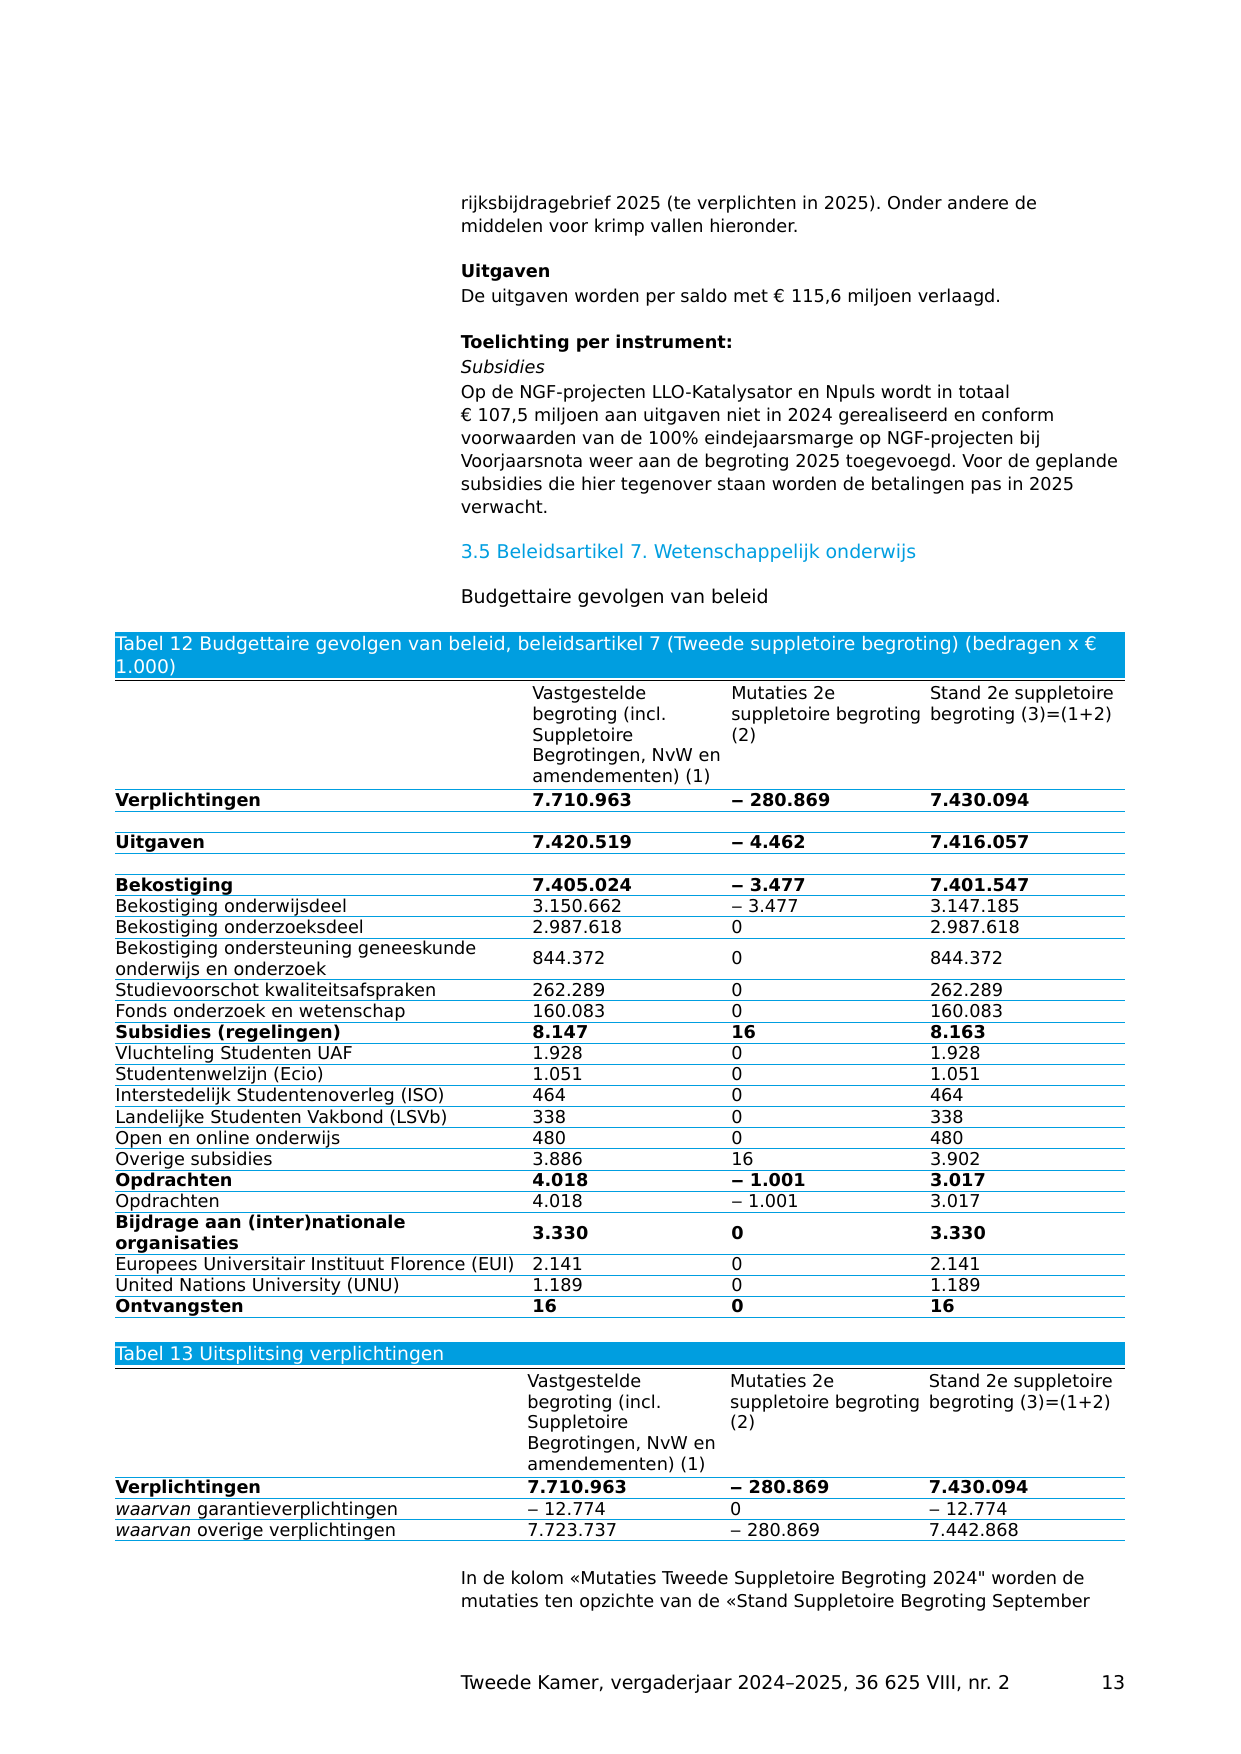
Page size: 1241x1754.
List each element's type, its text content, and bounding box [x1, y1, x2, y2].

text rĳksbĳdragebrief 2025 (te verplichten in 2025). Onder andere de middelen voor krimp vallen hieronder. [461, 191, 1125, 237]
table_cell 1.189 [927, 1276, 1125, 1296]
table_cell 2.987.618 [927, 917, 1125, 937]
table_cell 16 [728, 1149, 927, 1169]
table_cell Studentenwelzijn (Ecio) [115, 1065, 529, 1085]
text Op de NGF-projecten LLO-Katalysator en Npuls wordt in totaal € 107,5 miljoen aan uitgaven niet in 2024 gerealiseerd en conform voorwaarden van de 100% eindejaarsmarge op NGF-projecten bij Voorjaarsnota weer aan de begroting 2025 toegevoegd. Voor de geplande subsidies die hier tegenover staan worden de betalingen pas in 2025 verwacht. [461, 380, 1125, 518]
table_cell [728, 854, 927, 874]
table_cell 0 [728, 1276, 927, 1296]
table_cell 3.147.185 [927, 896, 1125, 916]
table_cell 160.083 [927, 1001, 1125, 1021]
table_cell 0 [728, 917, 927, 937]
table_cell Verplichtingen [115, 790, 529, 811]
table_cell 338 [927, 1107, 1125, 1127]
table_cell 262.289 [529, 980, 728, 1000]
table_cell 0 [727, 1499, 926, 1519]
table_cell ‒ 1.001 [728, 1171, 927, 1191]
table_cell Fonds onderzoek en wetenschap [115, 1001, 529, 1021]
table_cell 3.150.662 [529, 896, 728, 916]
table_cell 7.401.547 [927, 875, 1125, 895]
table_cell [728, 812, 927, 832]
table_cell 2.141 [529, 1255, 728, 1275]
table_cell 338 [529, 1107, 728, 1127]
text Toelichting per instrument: [461, 330, 1125, 353]
table_cell 480 [927, 1128, 1125, 1148]
table_cell 3.330 [529, 1213, 728, 1253]
table_cell Opdrachten [115, 1192, 529, 1212]
table_cell 480 [529, 1128, 728, 1148]
table_cell 0 [728, 1297, 927, 1317]
table_cell 3.017 [927, 1192, 1125, 1212]
table_cell Open en online onderwijs [115, 1128, 529, 1148]
table_cell [115, 1369, 524, 1477]
table_cell 3.017 [927, 1171, 1125, 1191]
table_cell Landelijke Studenten Vakbond (LSVb) [115, 1107, 529, 1127]
table_cell 1.051 [927, 1065, 1125, 1085]
table_cell [927, 854, 1125, 874]
table_cell 0 [728, 1065, 927, 1085]
table_cell [529, 854, 728, 874]
table_cell waarvan overige verplichtingen [115, 1520, 524, 1540]
table_cell 0 [728, 1001, 927, 1021]
table_cell Bijdrage aan (inter)nationale organisaties [115, 1213, 529, 1253]
table_cell 3.902 [927, 1149, 1125, 1169]
table_cell Mutaties 2e suppletoire begroting (2) [728, 681, 927, 789]
table_cell [115, 812, 529, 832]
table_cell Studievoorschot kwaliteitsafspraken [115, 980, 529, 1000]
table_cell ‒ 3.477 [728, 896, 927, 916]
table_cell Bekostiging [115, 875, 529, 895]
table_cell Vastgestelde begroting (incl. Suppletoire Begrotingen, NvW en amendementen) (1) [524, 1369, 727, 1477]
table_cell 7.420.519 [529, 833, 728, 853]
table_cell 4.018 [529, 1171, 728, 1191]
table_cell [927, 812, 1125, 832]
table_cell 7.442.868 [926, 1520, 1125, 1540]
table_cell United Nations University (UNU) [115, 1276, 529, 1296]
table_cell [529, 812, 728, 832]
table_cell 7.416.057 [927, 833, 1125, 853]
table_cell 4.018 [529, 1192, 728, 1212]
text Uitgaven [461, 259, 1125, 282]
table_cell 1.051 [529, 1065, 728, 1085]
table_cell Overige subsidies [115, 1149, 529, 1169]
table_cell 1.928 [529, 1044, 728, 1064]
table_cell 844.372 [529, 939, 728, 979]
table_cell waarvan garantieverplichtingen [115, 1499, 524, 1519]
table_cell 3.330 [927, 1213, 1125, 1253]
table_cell Bekostiging onderzoeksdeel [115, 917, 529, 937]
table_cell 7.723.737 [524, 1520, 727, 1540]
table_cell 844.372 [927, 939, 1125, 979]
table_cell 2.987.618 [529, 917, 728, 937]
table_cell 7.430.094 [927, 790, 1125, 811]
table_cell 0 [728, 1128, 927, 1148]
table_cell 0 [728, 1107, 927, 1127]
table_cell 0 [728, 1044, 927, 1064]
table_cell 0 [728, 1255, 927, 1275]
table_cell 1.928 [927, 1044, 1125, 1064]
table_cell 160.083 [529, 1001, 728, 1021]
table_cell ‒ 280.869 [727, 1520, 926, 1540]
table_cell 0 [728, 939, 927, 979]
text De uitgaven worden per saldo met € 115,6 miljoen verlaagd. [461, 284, 1125, 307]
table_cell ‒ 4.462 [728, 833, 927, 853]
table_cell 7.710.963 [524, 1478, 727, 1498]
table_cell ‒ 12.774 [926, 1499, 1125, 1519]
table_cell 2.141 [927, 1255, 1125, 1275]
table_cell ‒ 3.477 [728, 875, 927, 895]
text In de kolom «Mutaties Tweede Suppletoire Begroting 2024" worden de mutaties ten opzichte van de «Stand Suppletoire Begroting September [461, 1566, 1125, 1612]
table_cell Opdrachten [115, 1171, 529, 1191]
table_cell 8.163 [927, 1023, 1125, 1043]
table_cell Stand 2e suppletoire begroting (3)=(1+2) [927, 681, 1125, 789]
table_cell [115, 854, 529, 874]
table_cell ‒ 280.869 [727, 1478, 926, 1498]
table_cell Uitgaven [115, 833, 529, 853]
table_cell Bekostiging onderwijsdeel [115, 896, 529, 916]
table_cell 16 [529, 1297, 728, 1317]
table_cell 7.405.024 [529, 875, 728, 895]
table_cell Verplichtingen [115, 1478, 524, 1498]
table_cell 7.430.094 [926, 1478, 1125, 1498]
table_cell Europees Universitair Instituut Florence (EUI) [115, 1255, 529, 1275]
table_cell 0 [728, 1213, 927, 1253]
table_cell 7.710.963 [529, 790, 728, 811]
table_cell 464 [529, 1086, 728, 1106]
table_cell Mutaties 2e suppletoire begroting (2) [727, 1369, 926, 1477]
table_cell [115, 681, 529, 789]
table_cell ‒ 1.001 [728, 1192, 927, 1212]
table_cell Subsidies (regelingen) [115, 1023, 529, 1043]
table_cell 0 [728, 1086, 927, 1106]
table_cell Ontvangsten [115, 1297, 529, 1317]
table_cell Vluchteling Studenten UAF [115, 1044, 529, 1064]
table_cell 8.147 [529, 1023, 728, 1043]
title Budgettaire gevolgen van beleid [461, 586, 1125, 608]
table_cell 262.289 [927, 980, 1125, 1000]
table_cell 16 [728, 1023, 927, 1043]
table_cell 16 [927, 1297, 1125, 1317]
table_cell 1.189 [529, 1276, 728, 1296]
table_cell Interstedelijk Studentenoverleg (ISO) [115, 1086, 529, 1106]
table_cell Vastgestelde begroting (incl. Suppletoire Begrotingen, NvW en amendementen) (1) [529, 681, 728, 789]
text Subsidies [461, 355, 1125, 378]
table_cell ‒ 12.774 [524, 1499, 727, 1519]
table_cell ‒ 280.869 [728, 790, 927, 811]
table_cell 0 [728, 980, 927, 1000]
table_cell Stand 2e suppletoire begroting (3)=(1+2) [926, 1369, 1125, 1477]
title 3.5 Beleidsartikel 7. Wetenschappelijk onderwijs [461, 541, 1125, 563]
table_cell 464 [927, 1086, 1125, 1106]
table_cell 3.886 [529, 1149, 728, 1169]
table_cell Bekostiging ondersteuning geneeskunde onderwijs en onderzoek [115, 939, 529, 979]
